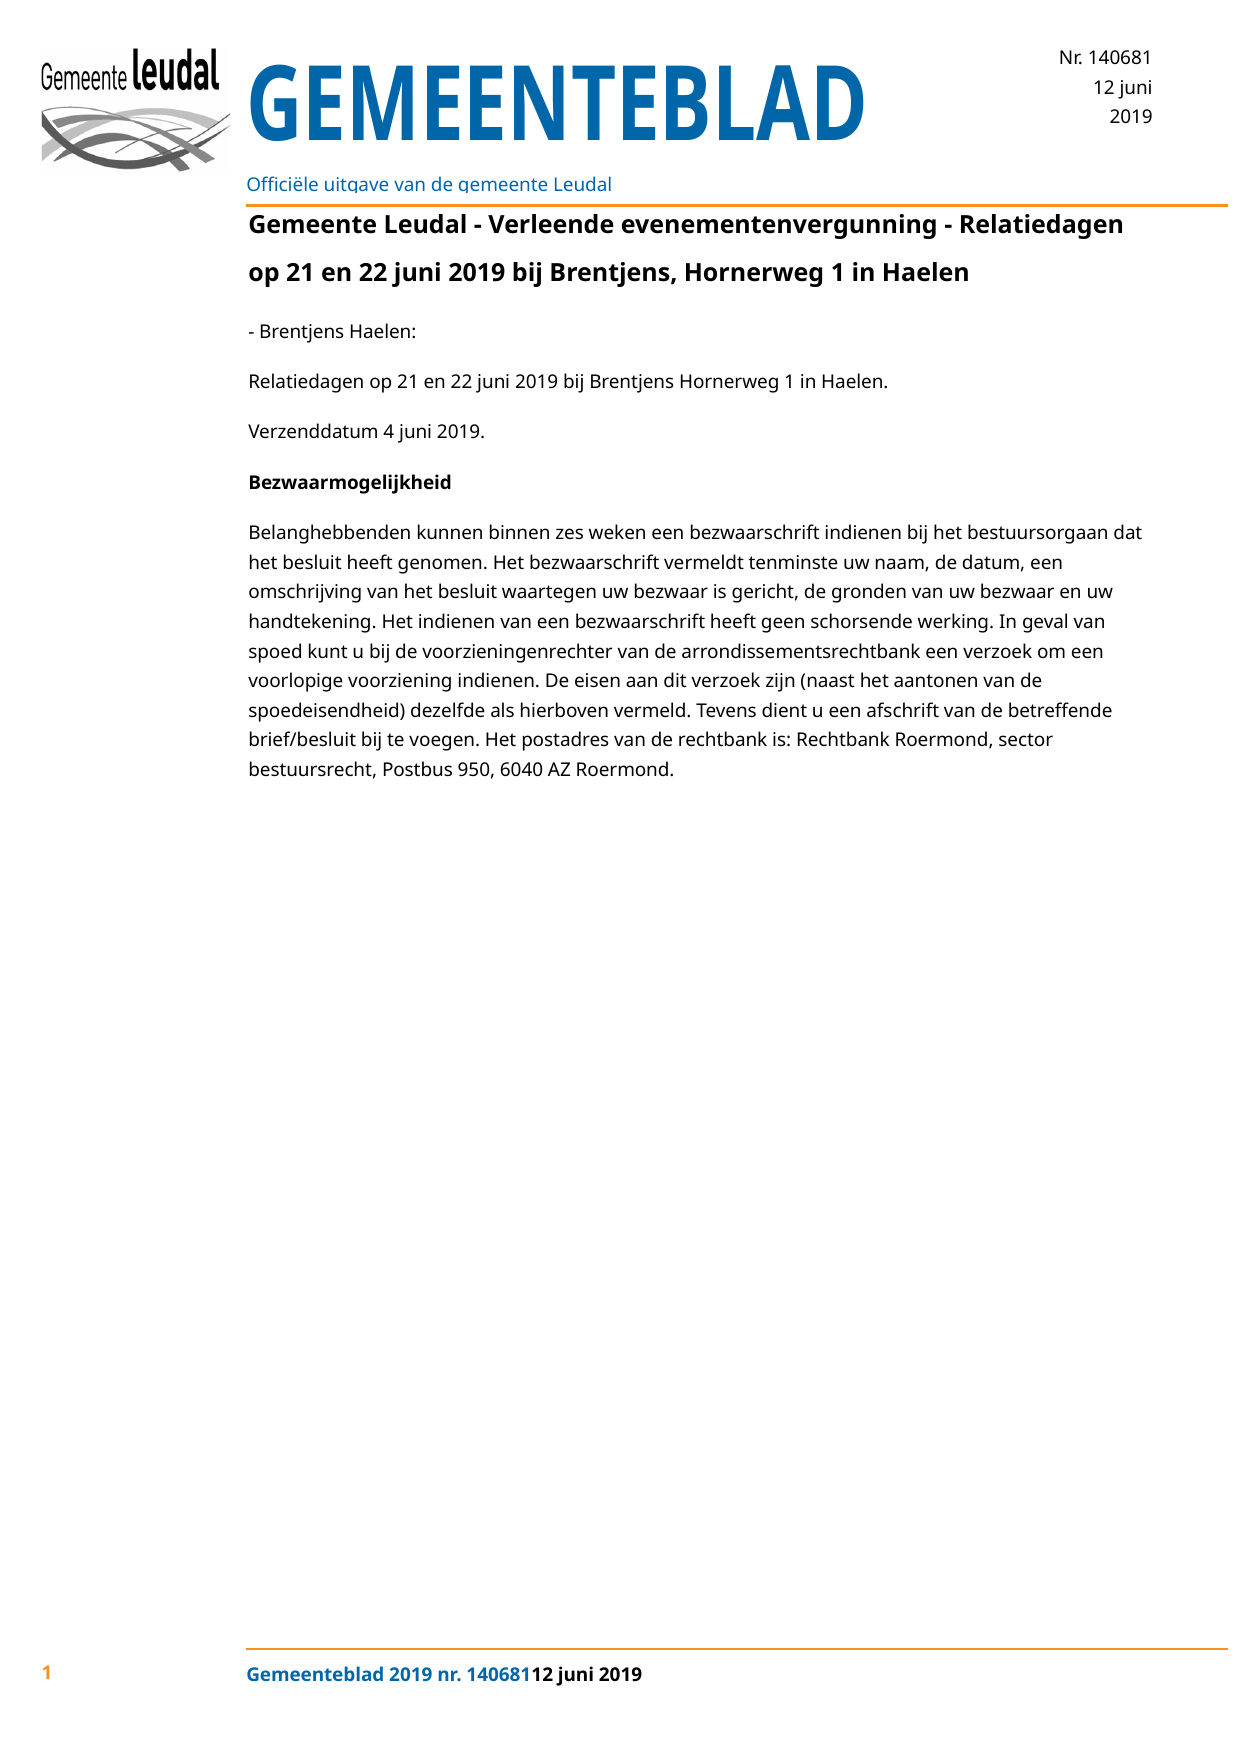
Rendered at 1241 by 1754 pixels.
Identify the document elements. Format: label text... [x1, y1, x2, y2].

text Bezwaarmogelijkheid [248, 469, 1152, 495]
text Relatiedagen op 21 en 22 juni 2019 bij Brentjens Hornerweg 1 in Haelen. [248, 368, 1152, 394]
text Gemeente Leudal - Verleende evenementenvergunning - Relatiedagen op 21 en 22 juni 2019 bij Brentjens, Hornerweg 1 in Haelen [248, 207, 1152, 288]
text Verzenddatum 4 juni 2019. [248, 419, 1152, 444]
picture [41, 47, 231, 172]
text - Brentjens Haelen: [248, 318, 1152, 344]
text Belanghebbenden kunnen binnen zes weken een bezwaarschrift indienen bij het bestuursorgaan dat het besluit heeft genomen. Het bezwaarschrift vermeldt tenminste uw naam, de datum, een omschrijving van het besluit waartegen uw bezwaar is gericht, de gronden van uw bezwaar en uw handtekening. Het indienen van een bezwaarschrift heeft geen schorsende werking. In geval van spoed kunt u bij de voorzieningenrechter van de arrondissementsrechtbank een verzoek om een voorlopige voorziening indienen. De eisen aan dit verzoek zijn (naast het aantonen van de spoedeisendheid) dezelfde als hierboven vermeld. Tevens dient u een afschrift van de betreffende brief/besluit bij te voegen. Het postadres van de rechtbank is: Rechtbank Roermond, sector bestuursrecht, Postbus 950, 6040 AZ Roermond. [248, 519, 1152, 782]
